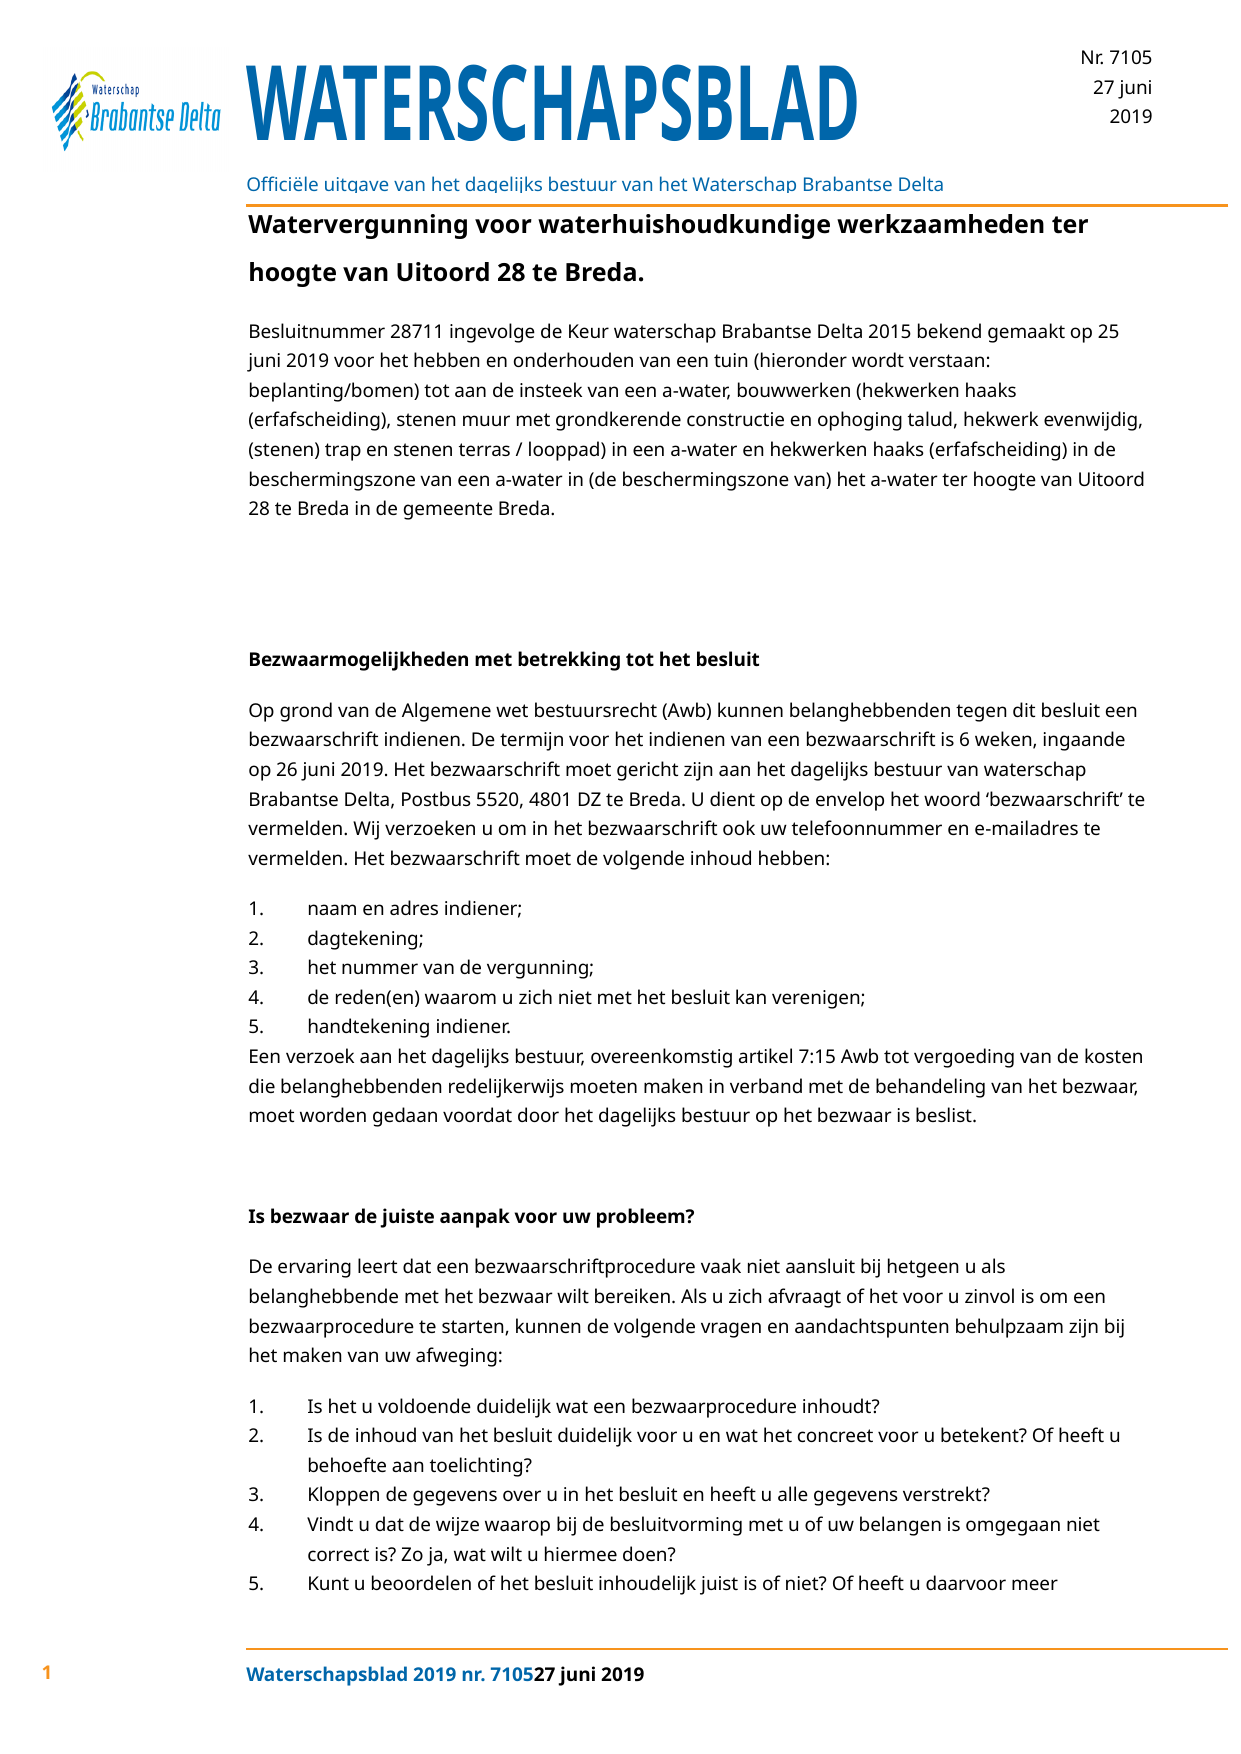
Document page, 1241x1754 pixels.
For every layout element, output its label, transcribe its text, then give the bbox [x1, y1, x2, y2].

list Kunt u beoordelen of het besluit inhoudelijk juist is of niet? Of heeft u daarvoor meer [248, 1570, 1152, 1596]
text De ervaring leert dat een bezwaarschriftprocedure vaak niet aansluit bij hetgeen u als belanghebbende met het bezwaar wilt bereiken. Als u zich afvraagt of het voor u zinvol is om een bezwaarprocedure te starten, kunnen de volgende vragen en aandachtspunten behulpzaam zijn bij het maken van uw afweging: [248, 1254, 1152, 1368]
text Besluitnummer 28711 ingevolge de Keur waterschap Brabantse Delta 2015 bekend gemaakt op 25 juni 2019 voor het hebben en onderhouden van een tuin (hieronder wordt verstaan: beplanting/bomen) tot aan de insteek van een a-water, bouwwerken (hekwerken haaks (erfafscheiding), stenen muur met grondkerende constructie en ophoging talud, hekwerk evenwijdig, (stenen) trap en stenen terras / looppad) in een a-water en hekwerken haaks (erfafscheiding) in de beschermingszone van een a-water in (de beschermingszone van) het a-water ter hoogte van Uitoord 28 te Breda in de gemeente Breda. [248, 318, 1152, 521]
text Watervergunning voor waterhuishoudkundige werkzaamheden ter hoogte van Uitoord 28 te Breda. [248, 207, 1152, 288]
text Een verzoek aan het dagelijks bestuur, overeenkomstig artikel 7:15 Awb tot vergoeding van de kosten die belanghebbenden redelijkerwijs moeten maken in verband met de behandeling van het bezwaar, moet worden gedaan voordat door het dagelijks bestuur op het bezwaar is beslist. [248, 1043, 1152, 1128]
list Vindt u dat de wijze waarop bij de besluitvorming met u of uw belangen is omgegaan niet correct is? Zo ja, wat wilt u hiermee doen? [248, 1511, 1152, 1567]
list handtekening indiener. [248, 1014, 1152, 1039]
list het nummer van de vergunning; [248, 954, 1152, 980]
list de reden(en) waarom u zich niet met het besluit kan verenigen; [248, 984, 1152, 1010]
picture [41, 47, 231, 172]
list Is de inhoud van het besluit duidelijk voor u en wat het concreet voor u betekent? Of heeft u behoefte aan toelichting? [248, 1422, 1152, 1478]
list Kloppen de gegevens over u in het besluit en heeft u alle gegevens verstrekt? [248, 1482, 1152, 1507]
text Is bezwaar de juiste aanpak voor uw probleem? [248, 1203, 1152, 1229]
list dagtekening; [248, 925, 1152, 951]
text Bezwaarmogelijkheden met betrekking tot het besluit [248, 647, 1152, 672]
text Op grond van de Algemene wet bestuursrecht (Awb) kunnen belanghebbenden tegen dit besluit een bezwaarschrift indienen. De termijn voor het indienen van een bezwaarschrift is 6 weken, ingaande op 26 juni 2019. Het bezwaarschrift moet gericht zijn aan het dagelijks bestuur van waterschap Brabantse Delta, Postbus 5520, 4801 DZ te Breda. U dient op de envelop het woord ‘bezwaarschrift’ te vermelden. Wij verzoeken u om in het bezwaarschrift ook uw telefoonnummer en e‑mailadres te vermelden. Het bezwaarschrift moet de volgende inhoud hebben: [248, 697, 1152, 871]
list naam en adres indiener; [248, 895, 1152, 921]
list Is het u voldoende duidelijk wat een bezwaarprocedure inhoudt? [248, 1393, 1152, 1419]
